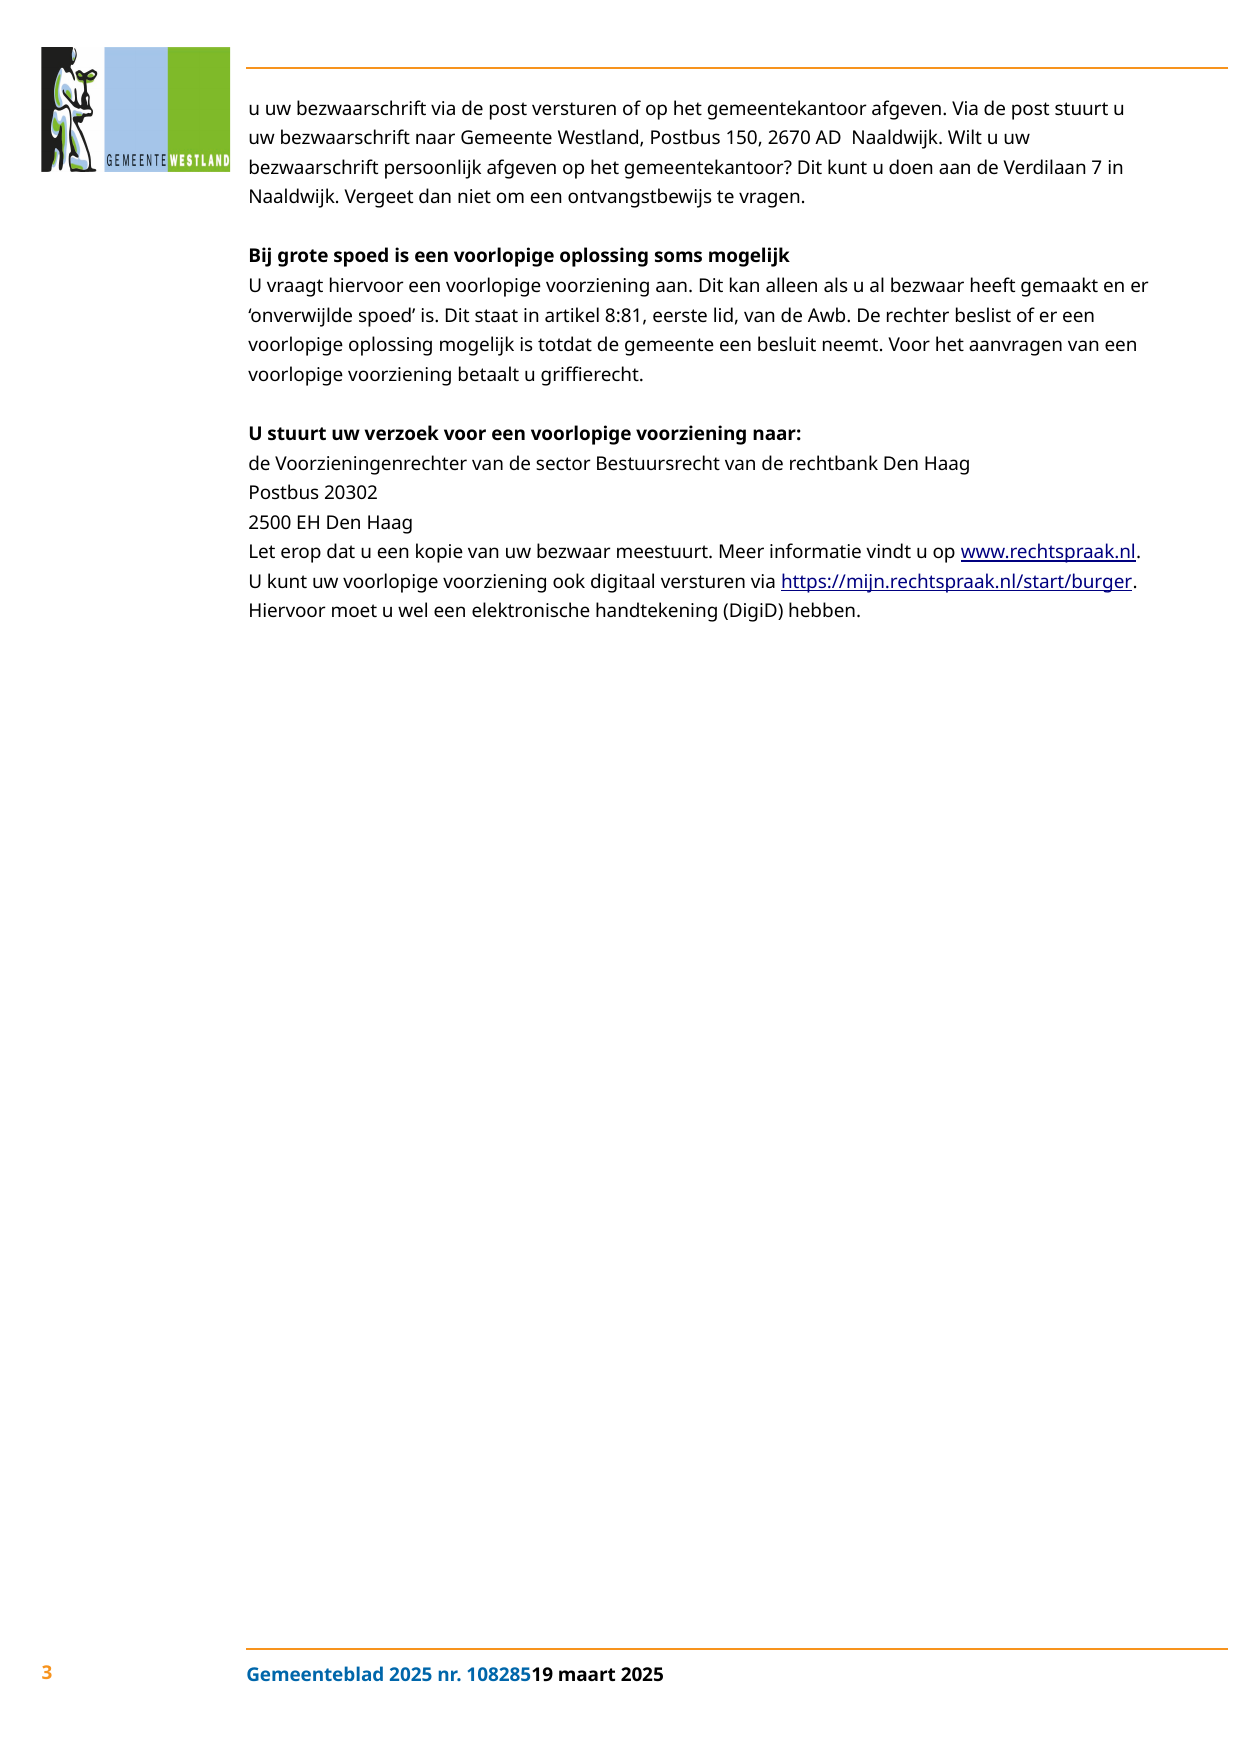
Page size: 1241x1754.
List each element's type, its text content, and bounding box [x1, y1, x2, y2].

picture [41, 47, 231, 172]
text U vraagt hiervoor een voorlopige voorziening aan. Dit kan alleen als u al bezwaar heeft gemaakt en er ‘onverwijlde spoed’ is. Dit staat in artikel 8:81, eerste lid, van de Awb. De rechter beslist of er een voorlopige oplossing mogelijk is totdat de gemeente een besluit neemt. Voor het aanvragen van een voorlopige voorziening betaalt u griffierecht. [248, 272, 1152, 387]
text Postbus 20302 [248, 479, 1152, 505]
text de Voorzieningenrechter van de sector Bestuursrecht van de rechtbank Den Haag [248, 450, 1152, 476]
text 2500 EH Den Haag [248, 509, 1152, 535]
text u uw bezwaarschrift via de post versturen of op het gemeentekantoor afgeven. Via de post stuurt u uw bezwaarschrift naar Gemeente Westland, Postbus 150, 2670 AD Naaldwijk. Wilt u uw bezwaarschrift persoonlijk afgeven op het gemeentekantoor? Dit kunt u doen aan de Verdilaan 7 in Naaldwijk. Vergeet dan niet om een ontvangstbewijs te vragen. [248, 95, 1152, 209]
text Let erop dat u een kopie van uw bezwaar meestuurt. Meer informatie vindt u op www.rechtspraak.nl. U kunt uw voorlopige voorziening ook digitaal versturen via https://mijn.rechtspraak.nl/start/burger. Hiervoor moet u wel een elektronische handtekening (DigiD) hebben. [248, 538, 1152, 623]
text U stuurt uw verzoek voor een voorlopige voorziening naar: [248, 420, 1152, 446]
text Bij grote spoed is een voorlopige oplossing soms mogelijk [248, 243, 1152, 268]
